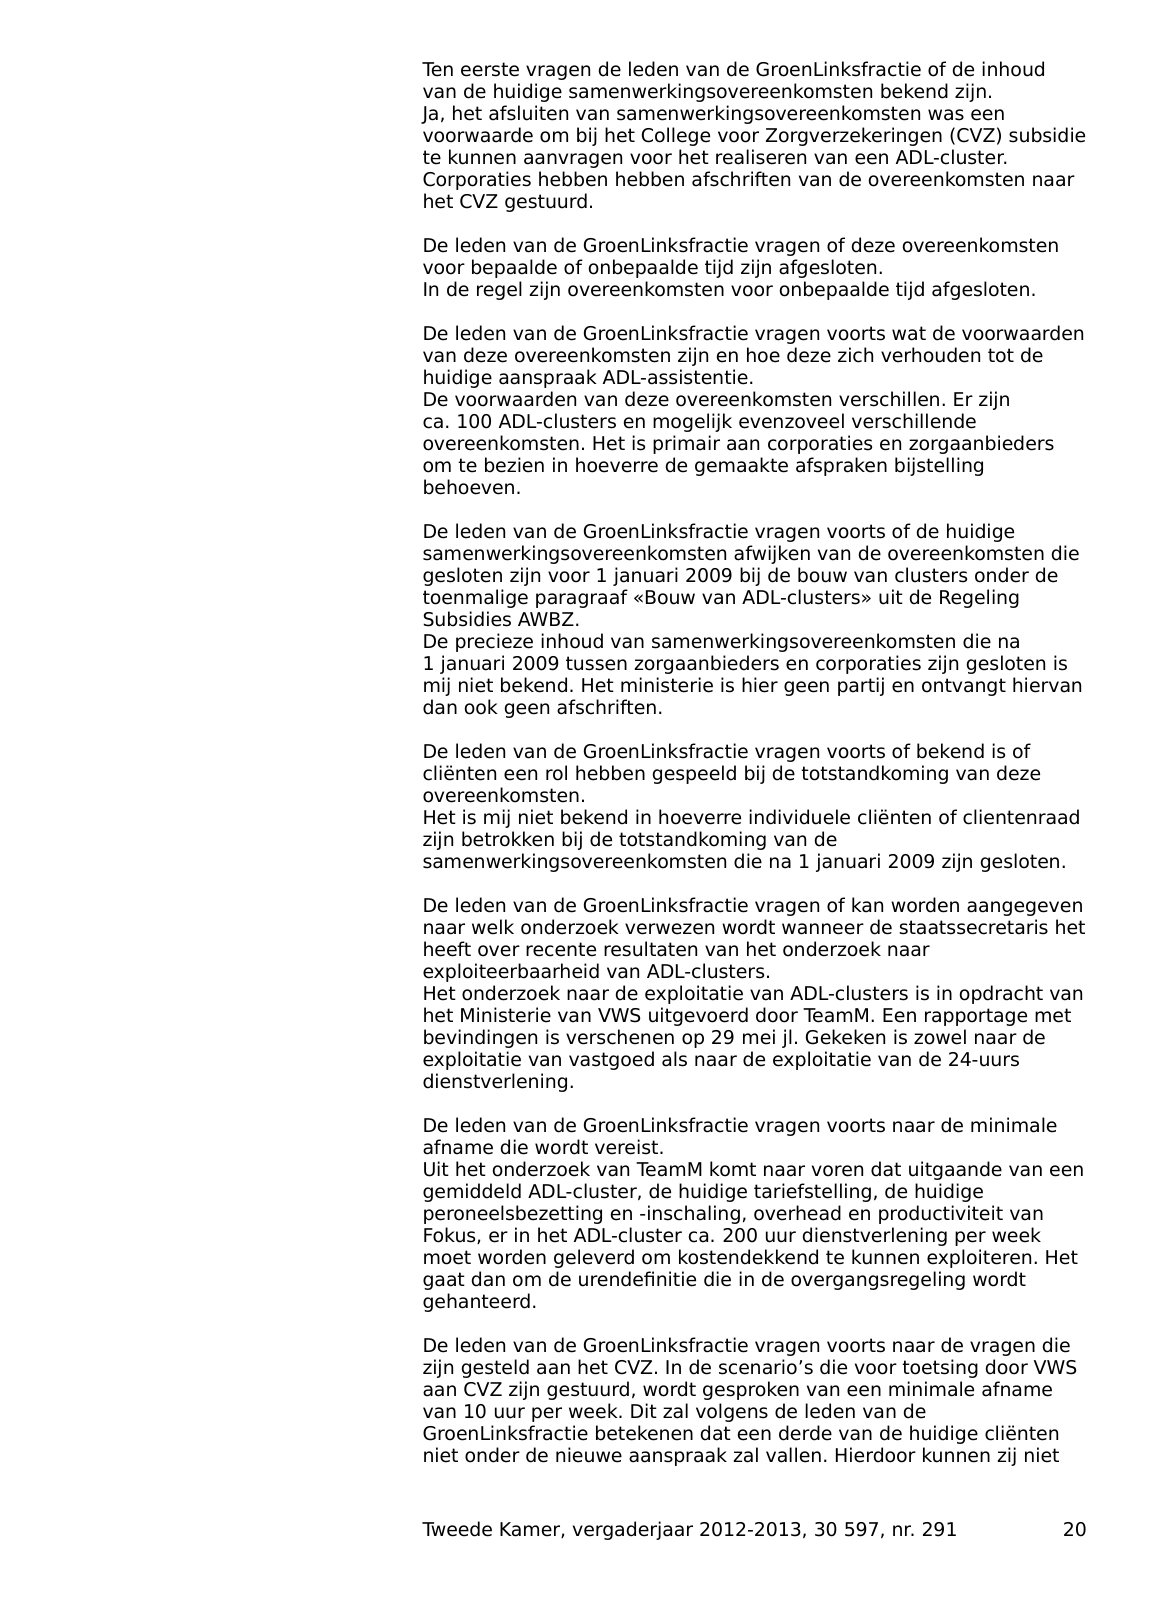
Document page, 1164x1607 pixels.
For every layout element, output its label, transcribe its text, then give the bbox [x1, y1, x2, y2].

text Ja, het afsluiten van samenwerkingsovereenkomsten was een voorwaarde om bij het College voor Zorgverzekeringen (CVZ) subsidie te kunnen aanvragen voor het realiseren van een ADL-cluster. Corporaties hebben hebben afschriften van de overeenkomsten naar het CVZ gestuurd. [422, 103, 1087, 213]
text De leden van de GroenLinksfractie vragen voorts naar de vragen die zijn gesteld aan het CVZ. In de scenario’s die voor toetsing door VWS aan CVZ zijn gestuurd, wordt gesproken van een minimale afname van 10 uur per week. Dit zal volgens de leden van de GroenLinksfractie betekenen dat een derde van de huidige cliënten niet onder de nieuwe aanspraak zal vallen. Hierdoor kunnen zij niet [422, 1335, 1087, 1467]
text De precieze inhoud van samenwerkingsovereenkomsten die na 1 januari 2009 tussen zorgaanbieders en corporaties zijn gesloten is mij niet bekend. Het ministerie is hier geen partij en ontvangt hiervan dan ook geen afschriften. [422, 631, 1087, 719]
text De leden van de GroenLinksfractie vragen of kan worden aangegeven naar welk onderzoek verwezen wordt wanneer de staatssecretaris het heeft over recente resultaten van het onderzoek naar exploiteerbaarheid van ADL-clusters. [422, 895, 1087, 983]
text De voorwaarden van deze overeenkomsten verschillen. Er zijn ca. 100 ADL-clusters en mogelijk evenzoveel verschillende overeenkomsten. Het is primair aan corporaties en zorgaanbieders om te bezien in hoeverre de gemaakte afspraken bijstelling behoeven. [422, 389, 1087, 499]
text Ten eerste vragen de leden van de GroenLinksfractie of de inhoud van de huidige samenwerkingsovereenkomsten bekend zijn. [422, 59, 1087, 103]
text Het is mij niet bekend in hoeverre individuele cliënten of clientenraad zijn betrokken bij de totstandkoming van de samenwerkingsovereenkomsten die na 1 januari 2009 zijn gesloten. [422, 807, 1087, 873]
text De leden van de GroenLinksfractie vragen voorts wat de voorwaarden van deze overeenkomsten zijn en hoe deze zich verhouden tot de huidige aanspraak ADL-assistentie. [422, 323, 1087, 389]
text De leden van de GroenLinksfractie vragen voorts of bekend is of cliënten een rol hebben gespeeld bij de totstandkoming van deze overeenkomsten. [422, 741, 1087, 807]
text De leden van de GroenLinksfractie vragen voorts of de huidige samenwerkingsovereenkomsten afwijken van de overeenkomsten die gesloten zijn voor 1 januari 2009 bij de bouw van clusters onder de toenmalige paragraaf «Bouw van ADL-clusters» uit de Regeling Subsidies AWBZ. [422, 521, 1087, 631]
text De leden van de GroenLinksfractie vragen of deze overeenkomsten voor bepaalde of onbepaalde tijd zijn afgesloten. [422, 235, 1087, 279]
text De leden van de GroenLinksfractie vragen voorts naar de minimale afname die wordt vereist. [422, 1115, 1087, 1159]
text Uit het onderzoek van TeamM komt naar voren dat uitgaande van een gemiddeld ADL-cluster, de huidige tariefstelling, de huidige peroneelsbezetting en -inschaling, overhead en productiviteit van Fokus, er in het ADL-cluster ca. 200 uur dienstverlening per week moet worden geleverd om kostendekkend te kunnen exploiteren. Het gaat dan om de urendefinitie die in de overgangsregeling wordt gehanteerd. [422, 1159, 1087, 1313]
text Het onderzoek naar de exploitatie van ADL-clusters is in opdracht van het Ministerie van VWS uitgevoerd door TeamM. Een rapportage met bevindingen is verschenen op 29 mei jl. Gekeken is zowel naar de exploitatie van vastgoed als naar de exploitatie van de 24-uurs dienstverlening. [422, 983, 1087, 1093]
text In de regel zijn overeenkomsten voor onbepaalde tijd afgesloten. [422, 279, 1087, 301]
